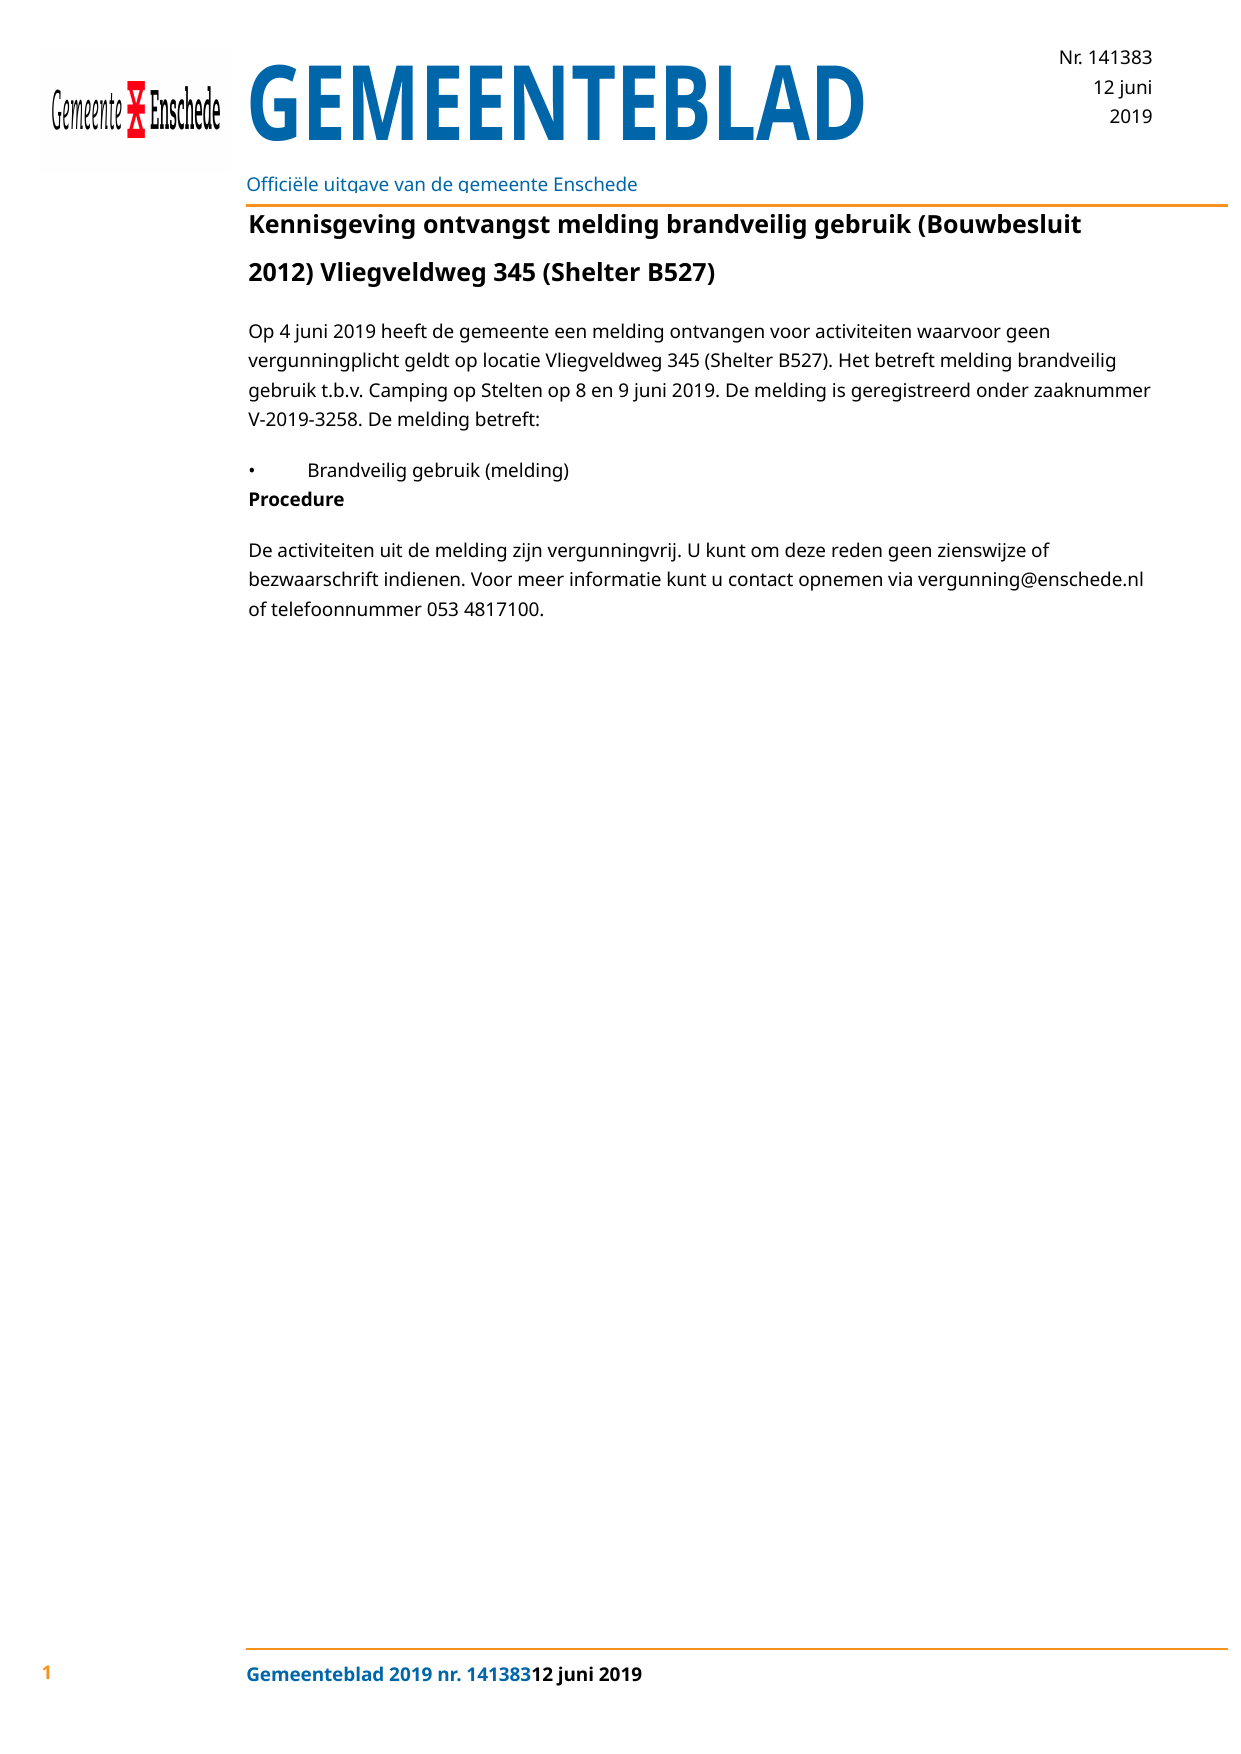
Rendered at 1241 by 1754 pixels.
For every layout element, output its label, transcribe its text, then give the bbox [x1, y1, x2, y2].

text Kennisgeving ontvangst melding brandveilig gebruik (Bouwbesluit 2012) Vliegveldweg 345 (Shelter B527) [248, 207, 1152, 288]
text Op 4 juni 2019 heeft de gemeente een melding ontvangen voor activiteiten waarvoor geen vergunningplicht geldt op locatie Vliegveldweg 345 (Shelter B527). Het betreft melding brandveilig gebruik t.b.v. Camping op Stelten op 8 en 9 juni 2019. De melding is geregistreerd onder zaaknummer V-2019-3258. De melding betreft: [248, 318, 1152, 432]
picture [41, 47, 231, 172]
text De activiteiten uit de melding zijn vergunningvrij. U kunt om deze reden geen zienswijze of bezwaarschrift indienen. Voor meer informatie kunt u contact opnemen via vergunning@enschede.nl of telefoonnummer 053 4817100. [248, 537, 1152, 622]
text Procedure [248, 487, 1152, 512]
list Brandveilig gebruik (melding) [248, 457, 1152, 483]
